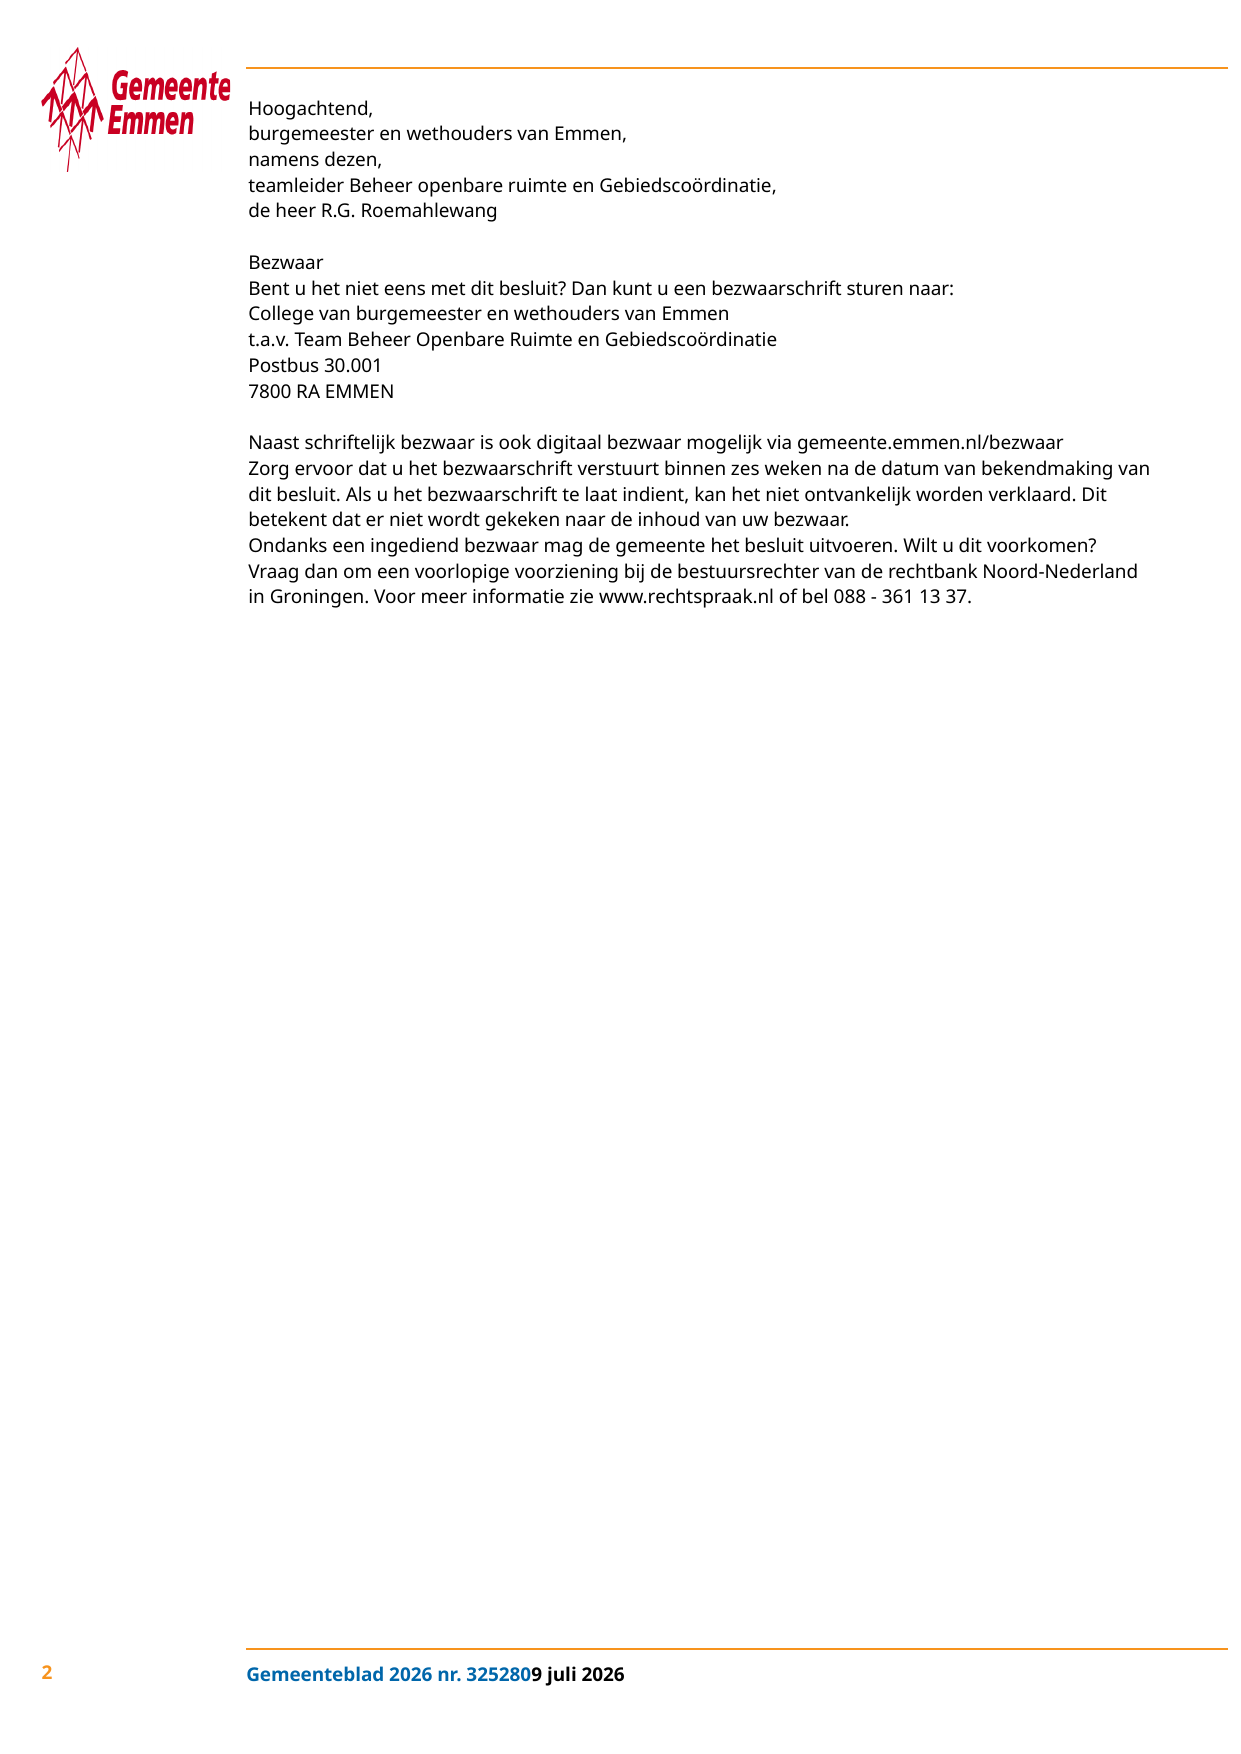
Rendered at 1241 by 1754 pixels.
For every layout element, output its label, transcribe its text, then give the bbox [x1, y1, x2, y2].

text 7800 RA EMMEN [248, 378, 1152, 403]
text Postbus 30.001 [248, 352, 1152, 378]
text Bezwaar [248, 249, 1152, 275]
picture [41, 47, 231, 172]
text Bent u het niet eens met dit besluit? Dan kunt u een bezwaarschrift sturen naar: [248, 275, 1152, 301]
text Hoogachtend, [248, 95, 1152, 121]
text namens dezen, [248, 146, 1152, 172]
text Ondanks een ingediend bezwaar mag de gemeente het besluit uitvoeren. Wilt u dit voorkomen? Vraag dan om een voorlopige voorziening bij de bestuursrechter van de rechtbank Noord-Nederland in Groningen. Voor meer informatie zie www.rechtspraak.nl of bel 088 - 361 13 37. [248, 532, 1152, 609]
text teamleider Beheer openbare ruimte en Gebiedscoördinatie, [248, 172, 1152, 198]
text t.a.v. Team Beheer Openbare Ruimte en Gebiedscoördinatie [248, 326, 1152, 352]
text burgemeester en wethouders van Emmen, [248, 121, 1152, 146]
text Naast schriftelijk bezwaar is ook digitaal bezwaar mogelijk via gemeente.emmen.nl/bezwaar [248, 429, 1152, 455]
text College van burgemeester en wethouders van Emmen [248, 301, 1152, 326]
text Zorg ervoor dat u het bezwaarschrift verstuurt binnen zes weken na de datum van bekendmaking van dit besluit. Als u het bezwaarschrift te laat indient, kan het niet ontvankelijk worden verklaard. Dit betekent dat er niet wordt gekeken naar de inhoud van uw bezwaar. [248, 455, 1152, 532]
text de heer R.G. Roemahlewang [248, 198, 1152, 223]
